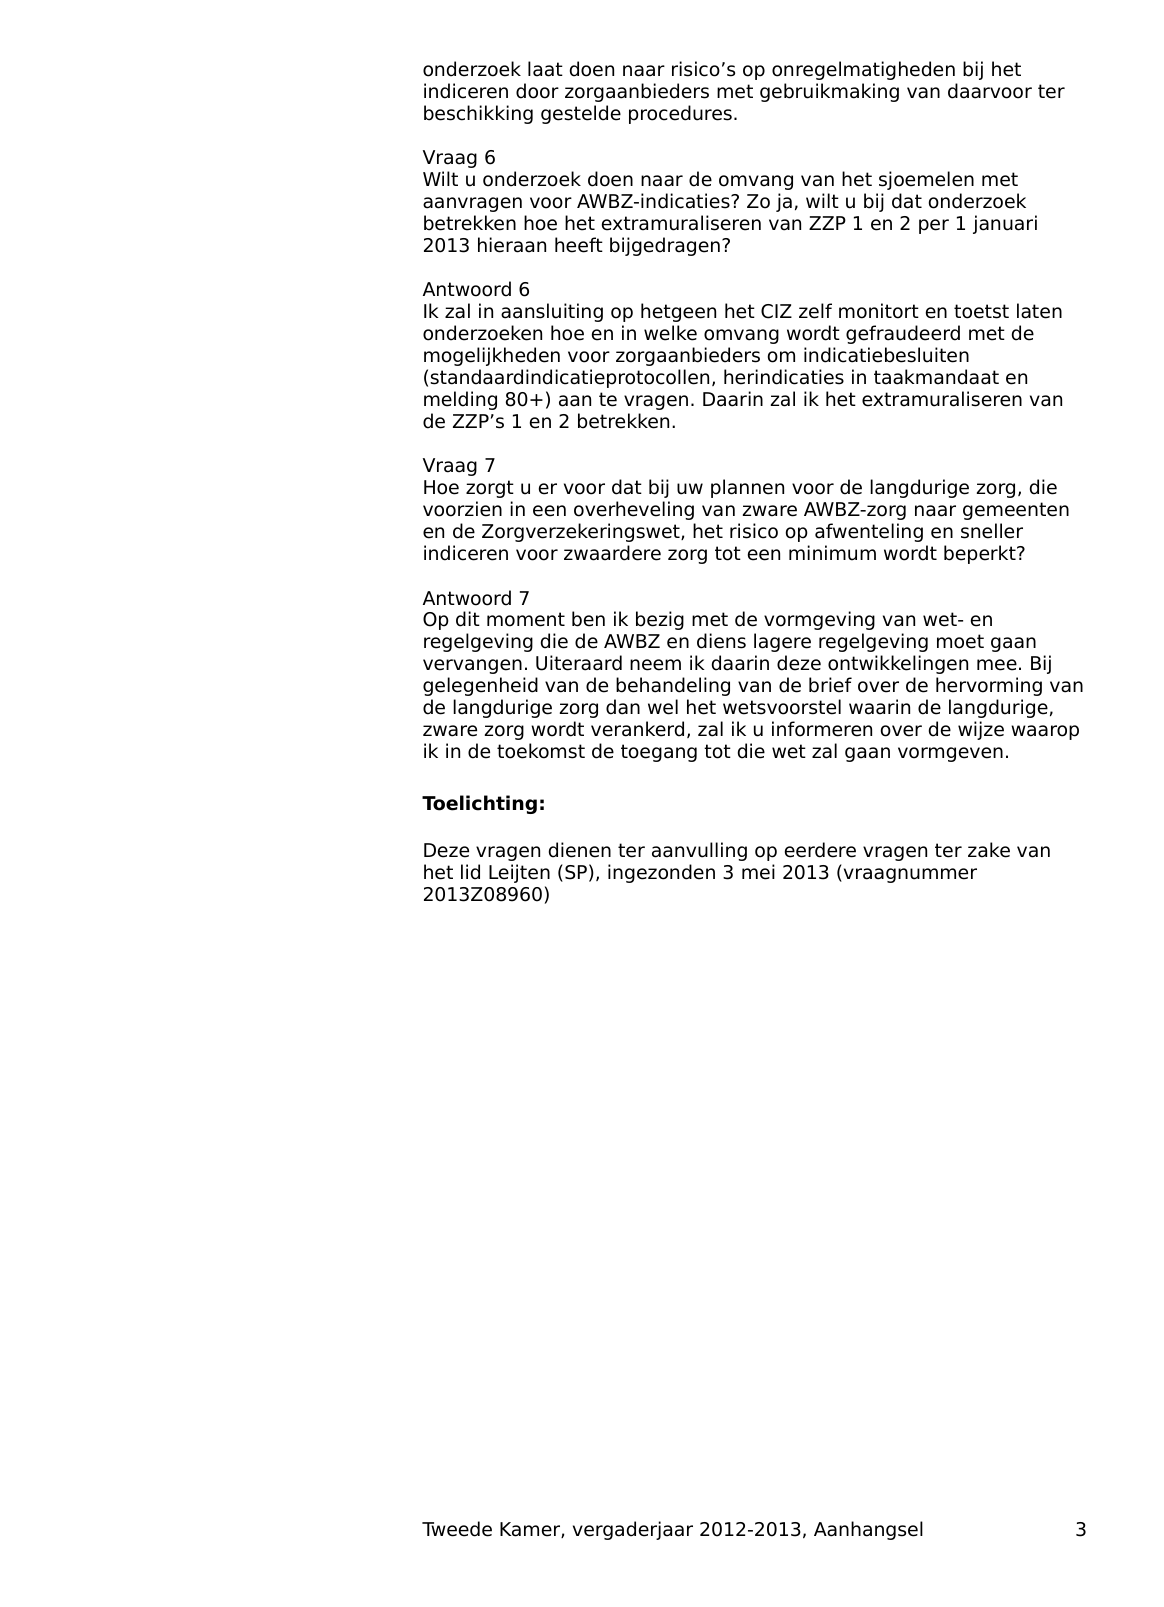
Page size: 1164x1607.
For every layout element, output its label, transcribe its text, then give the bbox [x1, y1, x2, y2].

subtitle Toelichting: [422, 793, 1087, 815]
text Vraag 7 [422, 455, 1087, 477]
text Antwoord 7 [422, 587, 1087, 609]
text Hoe zorgt u er voor dat bij uw plannen voor de langdurige zorg, die voorzien in een overheveling van zware AWBZ-zorg naar gemeenten en de Zorgverzekeringswet, het risico op afwenteling en sneller indiceren voor zwaardere zorg tot een minimum wordt beperkt? [422, 477, 1087, 565]
text Op dit moment ben ik bezig met de vormgeving van wet- en regelgeving die de AWBZ en diens lagere regelgeving moet gaan vervangen. Uiteraard neem ik daarin deze ontwikkelingen mee. Bij gelegenheid van de behandeling van de brief over de hervorming van de langdurige zorg dan wel het wetsvoorstel waarin de langdurige, zware zorg wordt verankerd, zal ik u informeren over de wijze waarop ik in de toekomst de toegang tot die wet zal gaan vormgeven. [422, 609, 1087, 763]
text Wilt u onderzoek doen naar de omvang van het sjoemelen met aanvragen voor AWBZ-indicaties? Zo ja, wilt u bij dat onderzoek betrekken hoe het extramuraliseren van ZZP 1 en 2 per 1 januari 2013 hieraan heeft bijgedragen? [422, 169, 1087, 257]
text onderzoek laat doen naar risico’s op onregelmatigheden bij het indiceren door zorgaanbieders met gebruikmaking van daarvoor ter beschikking gestelde procedures. [422, 59, 1087, 125]
text Ik zal in aansluiting op hetgeen het CIZ zelf monitort en toetst laten onderzoeken hoe en in welke omvang wordt gefraudeerd met de mogelijkheden voor zorgaanbieders om indicatiebesluiten (standaardindicatieprotocollen, herindicaties in taakmandaat en melding 80+) aan te vragen. Daarin zal ik het extramuraliseren van de ZZP’s 1 en 2 betrekken. [422, 301, 1087, 433]
text Vraag 6 [422, 147, 1087, 169]
text Deze vragen dienen ter aanvulling op eerdere vragen ter zake van het lid Leijten (SP), ingezonden 3 mei 2013 (vraagnummer 2013Z08960) [422, 840, 1087, 906]
text Antwoord 6 [422, 279, 1087, 301]
